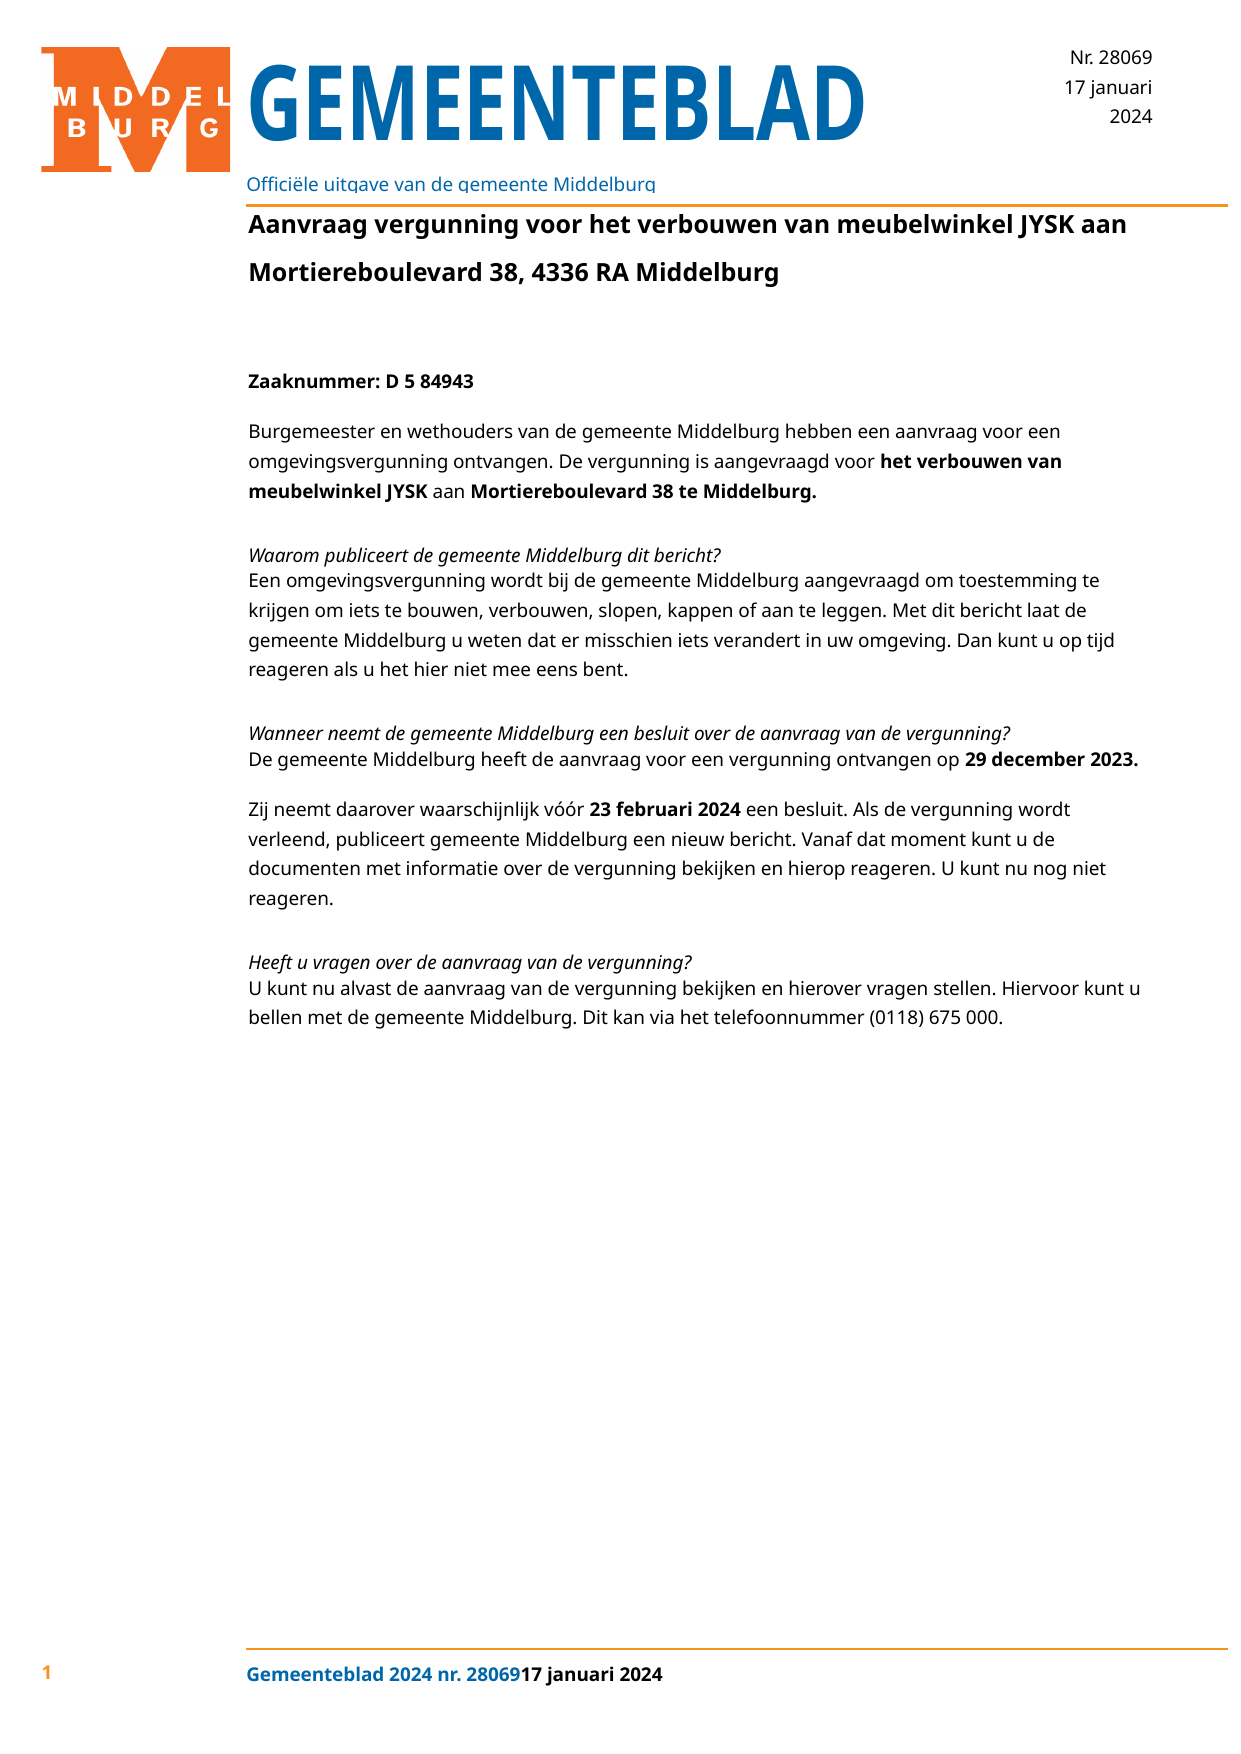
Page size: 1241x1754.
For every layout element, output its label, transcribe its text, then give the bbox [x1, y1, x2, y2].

text Aanvraag vergunning voor het verbouwen van meubelwinkel JYSK aan Mortiereboulevard 38, 4336 RA Middelburg [248, 207, 1152, 288]
text Zaaknummer: D 5 84943 [248, 368, 1152, 394]
text Wanneer neemt de gemeente Middelburg een besluit over de aanvraag van de vergunning? [248, 720, 1152, 746]
text Zij neemt daarover waarschijnlijk vóór 23 februari 2024 een besluit. Als de vergunning wordt verleend, publiceert gemeente Middelburg een nieuw bericht. Vanaf dat moment kunt u de documenten met informatie over de vergunning bekijken en hierop reageren. U kunt nu nog niet reageren. [248, 796, 1152, 911]
text De gemeente Middelburg heeft de aanvraag voor een vergunning ontvangen op 29 december 2023. [248, 746, 1152, 772]
picture [41, 47, 231, 172]
text Een omgevingsvergunning wordt bij de gemeente Middelburg aangevraagd om toestemming te krijgen om iets te bouwen, verbouwen, slopen, kappen of aan te leggen. Met dit bericht laat de gemeente Middelburg u weten dat er misschien iets verandert in uw omgeving. Dan kunt u op tijd reageren als u het hier niet mee eens bent. [248, 568, 1152, 682]
text Heeft u vragen over de aanvraag van de vergunning? [248, 949, 1152, 975]
text Waarom publiceert de gemeente Middelburg dit bericht? [248, 542, 1152, 568]
text Burgemeester en wethouders van de gemeente Middelburg hebben een aanvraag voor een omgevingsvergunning ontvangen. De vergunning is aangevraagd voor het verbouwen van meubelwinkel JYSK aan Mortiereboulevard 38 te Middelburg. [248, 419, 1152, 504]
text U kunt nu alvast de aanvraag van de vergunning bekijken en hierover vragen stellen. Hiervoor kunt u bellen met de gemeente Middelburg. Dit kan via het telefoonnummer (0118) 675 000. [248, 975, 1152, 1030]
